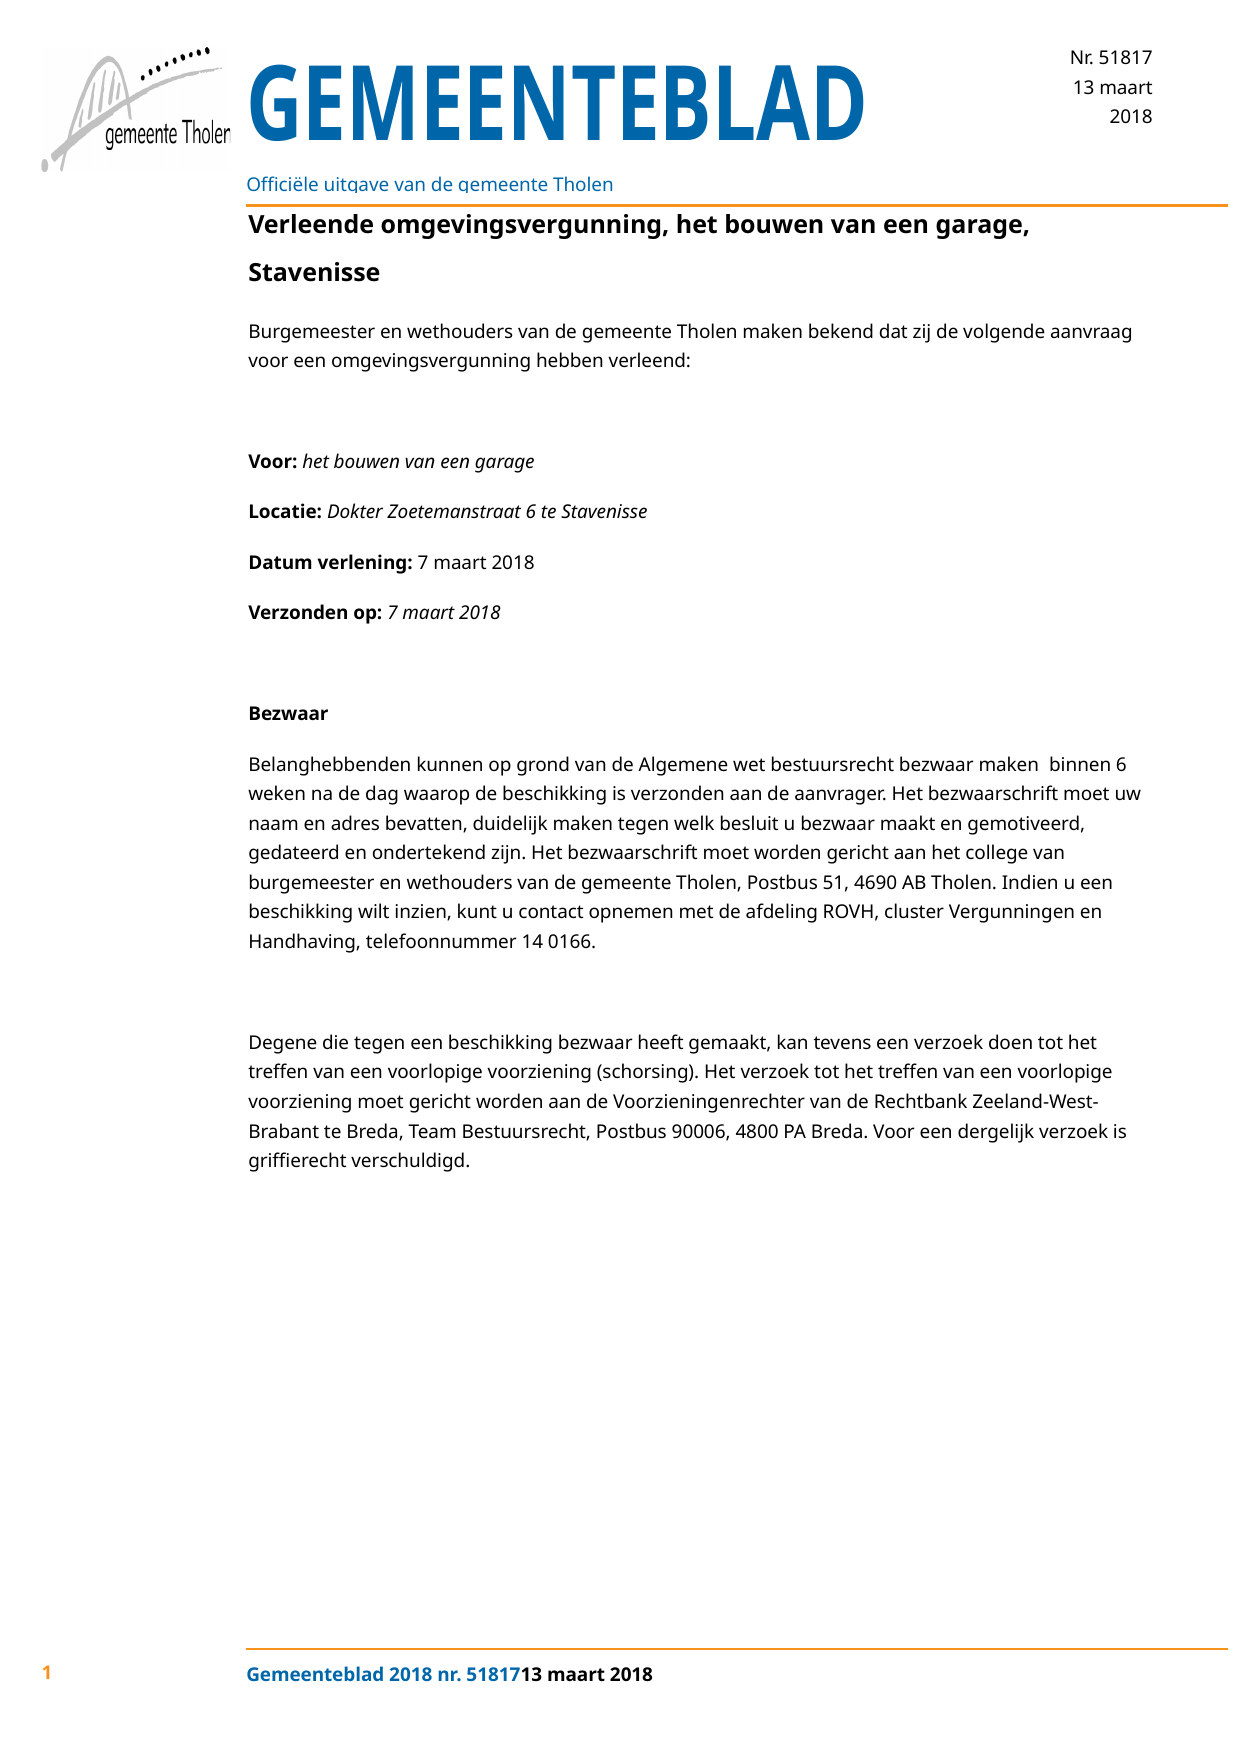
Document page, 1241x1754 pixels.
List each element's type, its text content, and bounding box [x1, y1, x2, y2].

text Bezwaar [248, 700, 1152, 726]
picture [41, 47, 231, 172]
text Datum verlening: 7 maart 2018 [248, 549, 1152, 575]
text Locatie: Dokter Zoetemanstraat 6 te Stavenisse [248, 499, 1152, 524]
text Voor: het bouwen van een garage [248, 448, 1152, 474]
text Verleende omgevingsvergunning, het bouwen van een garage, Stavenisse [248, 207, 1152, 288]
text Verzonden op: 7 maart 2018 [248, 599, 1152, 625]
text Burgemeester en wethouders van de gemeente Tholen maken bekend dat zij de volgende aanvraag voor een omgevingsvergunning hebben verleend: [248, 318, 1152, 373]
text Belanghebbenden kunnen op grond van de Algemene wet bestuursrecht bezwaar maken binnen 6 weken na de dag waarop de beschikking is verzonden aan de aanvrager. Het bezwaarschrift moet uw naam en adres bevatten, duidelijk maken tegen welk besluit u bezwaar maakt en gemotiveerd, gedateerd en ondertekend zijn. Het bezwaarschrift moet worden gericht aan het college van burgemeester en wethouders van de gemeente Tholen, Postbus 51, 4690 AB Tholen. Indien u een beschikking wilt inzien, kunt u contact opnemen met de afdeling ROVH, cluster Vergunningen en Handhaving, telefoonnummer 14 0166. [248, 751, 1152, 954]
text Degene die tegen een beschikking bezwaar heeft gemaakt, kan tevens een verzoek doen tot het treffen van een voorlopige voorziening (schorsing). Het verzoek tot het treffen van een voorlopige voorziening moet gericht worden aan de Voorzieningenrechter van de Rechtbank Zeeland-West-Brabant te Breda, Team Bestuursrecht, Postbus 90006, 4800 PA Breda. Voor een dergelijk verzoek is griffierecht verschuldigd. [248, 1029, 1152, 1173]
